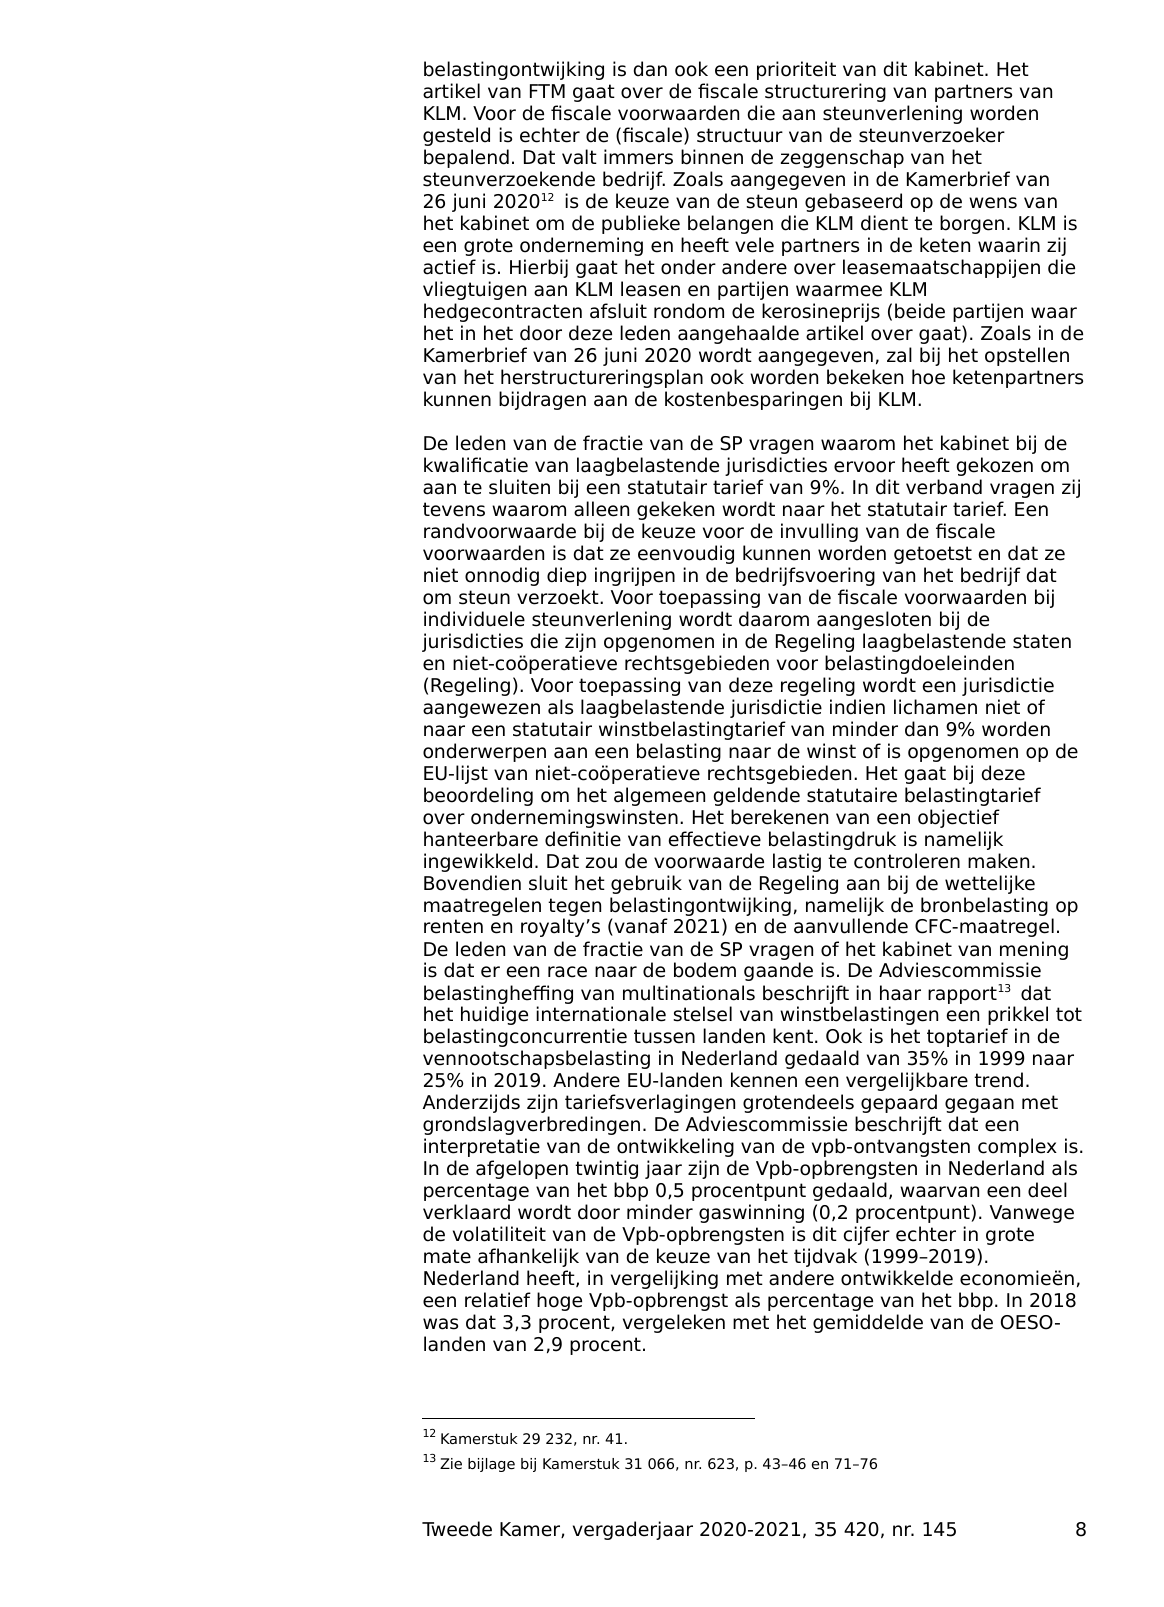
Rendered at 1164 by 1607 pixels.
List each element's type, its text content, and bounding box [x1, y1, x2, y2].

text belastingontwijking is dan ook een prioriteit van dit kabinet. Het artikel van FTM gaat over de fiscale structurering van partners van KLM. Voor de fiscale voorwaarden die aan steunverlening worden gesteld is echter de (fiscale) structuur van de steunverzoeker bepalend. Dat valt immers binnen de zeggenschap van het steunverzoekende bedrijf. Zoals aangegeven in de Kamerbrief van 26 juni 2020 is de keuze van de steun gebaseerd op de wens van het kabinet om de publieke belangen die KLM dient te borgen. KLM is een grote onderneming en heeft vele partners in de keten waarin zij actief is. Hierbij gaat het onder andere over leasemaatschappijen die vliegtuigen aan KLM leasen en partijen waarmee KLM hedgecontracten afsluit rondom de kerosineprijs (beide partijen waar het in het door deze leden aangehaalde artikel over gaat). Zoals in de Kamerbrief van 26 juni 2020 wordt aangegeven, zal bij het opstellen van het herstructureringsplan ook worden bekeken hoe ketenpartners kunnen bijdragen aan de kostenbesparingen bij KLM. [422, 59, 1087, 411]
text Zie bijlage bij Kamerstuk 31 066, nr. 623, p. 43–46 en 71–76 [422, 1452, 1087, 1474]
text De leden van de fractie van de SP vragen of het kabinet van mening is dat er een race naar de bodem gaande is. De Adviescommissie belastingheffing van multinationals beschrijft in haar rapport dat het huidige internationale stelsel van winstbelastingen een prikkel tot belastingconcurrentie tussen landen kent. Ook is het toptarief in de vennootschapsbelasting in Nederland gedaald van 35% in 1999 naar 25% in 2019. Andere EU-landen kennen een vergelijkbare trend. Anderzijds zijn tariefsverlagingen grotendeels gepaard gegaan met grondslagverbredingen. De Adviescommissie beschrijft dat een interpretatie van de ontwikkeling van de vpb-ontvangsten complex is. In de afgelopen twintig jaar zijn de Vpb-opbrengsten in Nederland als percentage van het bbp 0,5 procentpunt gedaald, waarvan een deel verklaard wordt door minder gaswinning (0,2 procentpunt). Vanwege de volatiliteit van de Vpb-opbrengsten is dit cijfer echter in grote mate afhankelijk van de keuze van het tijdvak (1999–2019). Nederland heeft, in vergelijking met andere ontwikkelde economieën, een relatief hoge Vpb-opbrengst als percentage van het bbp. In 2018 was dat 3,3 procent, vergeleken met het gemiddelde van de OESO-landen van 2,9 procent. [422, 938, 1087, 1356]
text De leden van de fractie van de SP vragen waarom het kabinet bij de kwalificatie van laagbelastende jurisdicties ervoor heeft gekozen om aan te sluiten bij een statutair tarief van 9%. In dit verband vragen zij tevens waarom alleen gekeken wordt naar het statutair tarief. Een randvoorwaarde bij de keuze voor de invulling van de fiscale voorwaarden is dat ze eenvoudig kunnen worden getoetst en dat ze niet onnodig diep ingrijpen in de bedrijfsvoering van het bedrijf dat om steun verzoekt. Voor toepassing van de fiscale voorwaarden bij individuele steunverlening wordt daarom aangesloten bij de jurisdicties die zijn opgenomen in de Regeling laagbelastende staten en niet-coöperatieve rechtsgebieden voor belastingdoeleinden (Regeling). Voor toepassing van deze regeling wordt een jurisdictie aangewezen als laagbelastende jurisdictie indien lichamen niet of naar een statutair winstbelastingtarief van minder dan 9% worden onderwerpen aan een belasting naar de winst of is opgenomen op de EU-lijst van niet-coöperatieve rechtsgebieden. Het gaat bij deze beoordeling om het algemeen geldende statutaire belastingtarief over ondernemingswinsten. Het berekenen van een objectief hanteerbare definitie van effectieve belastingdruk is namelijk ingewikkeld. Dat zou de voorwaarde lastig te controleren maken. Bovendien sluit het gebruik van de Regeling aan bij de wettelijke maatregelen tegen belastingontwijking, namelijk de bronbelasting op renten en royalty’s (vanaf 2021) en de aanvullende CFC-maatregel. [422, 433, 1087, 938]
text Kamerstuk 29 232, nr. 41. [422, 1427, 1087, 1449]
